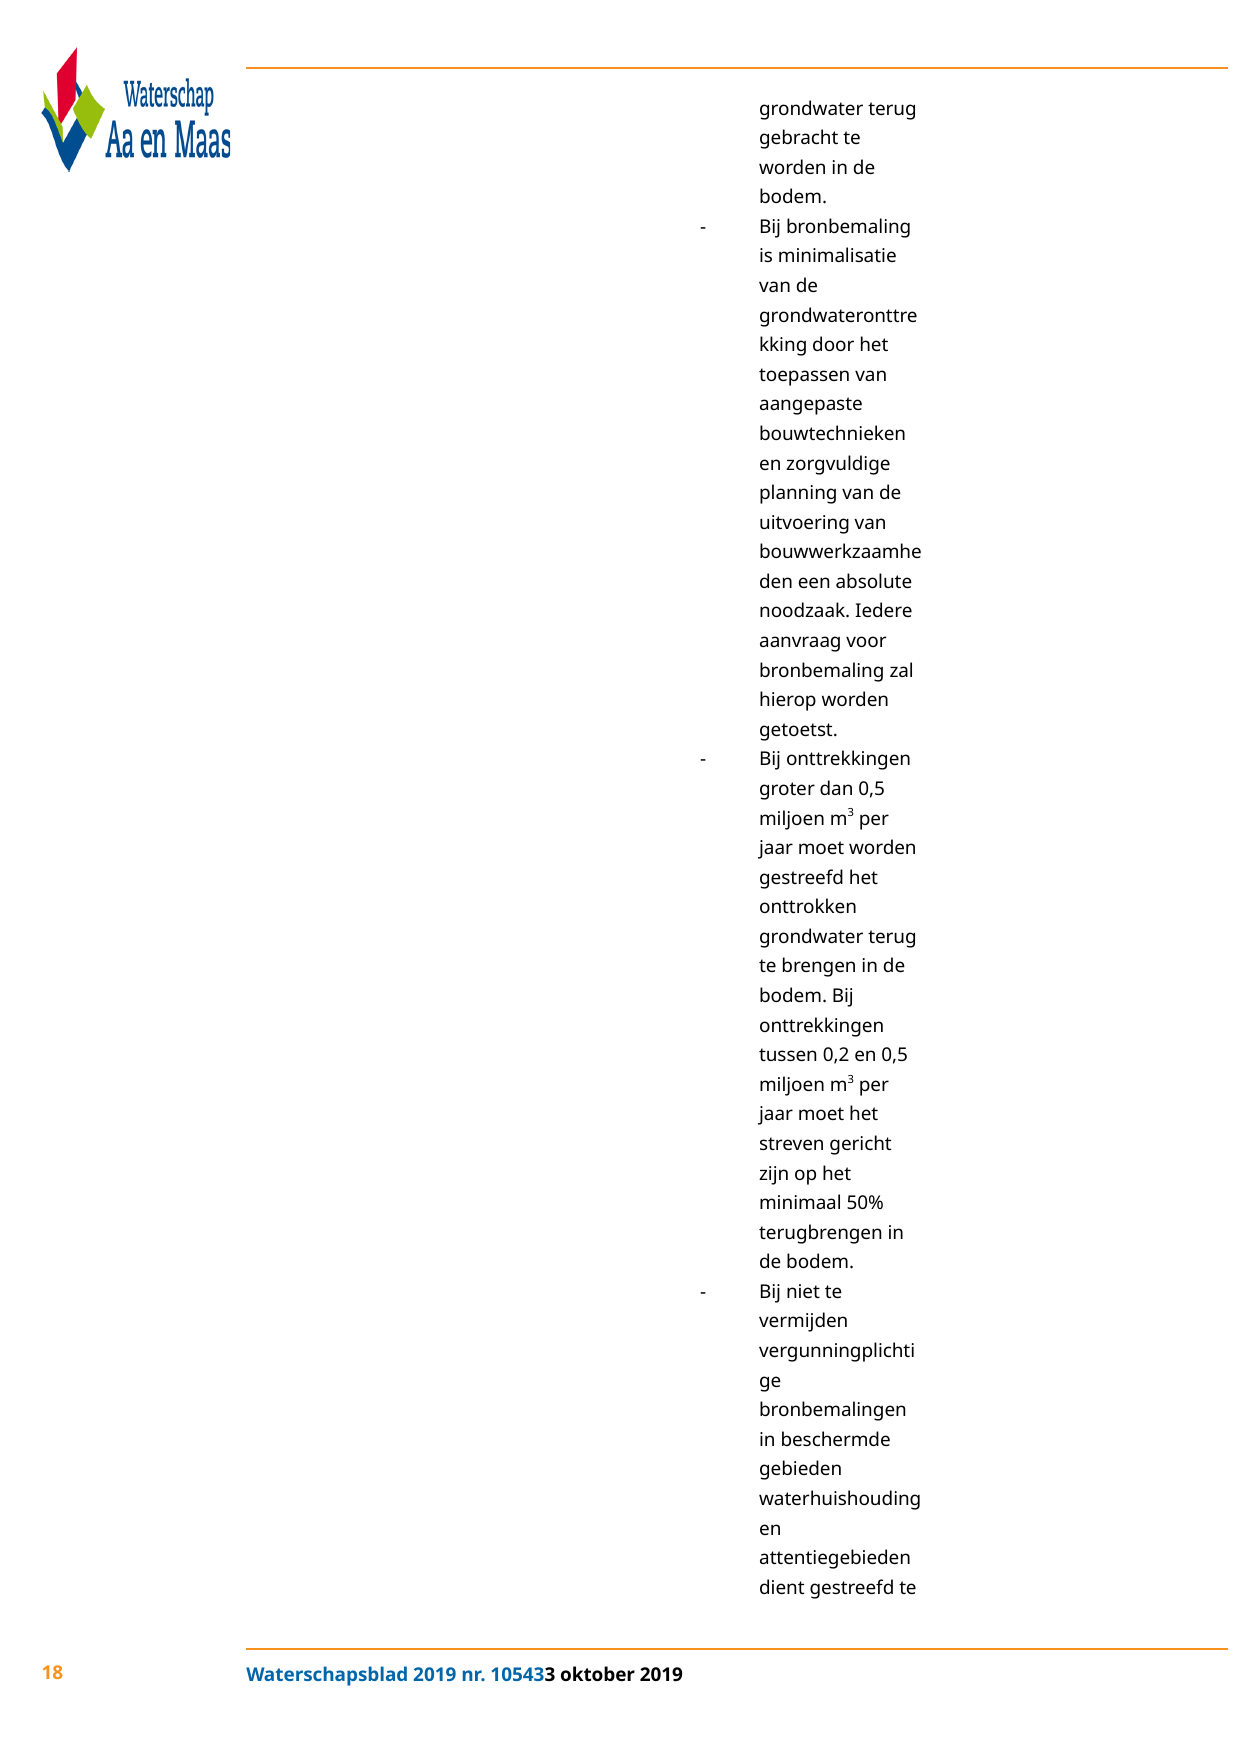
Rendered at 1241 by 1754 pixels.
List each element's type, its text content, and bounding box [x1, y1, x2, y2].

table_cell [926, 95, 1152, 1600]
table_cell grondwater terug gebracht te worden in de bodem. Bij bronbemaling is minimalisatie van de grondwateronttrekking door het toepassen van aangepaste bouwtechnieken en zorgvuldige planning van de uitvoering van bouwwerkzaamheden een absolute noodzaak. Iedere aanvraag voor bronbemaling zal hierop worden getoetst. Bij onttrekkingen groter dan 0,5 miljoen m3 per jaar moet worden gestreefd het onttrokken grondwater terug te brengen in de bodem. Bij onttrekkingen tussen 0,2 en 0,5 miljoen m3 per jaar moet het streven gericht zijn op het minimaal 50% terugbrengen in de bodem. Bij niet te vermijden vergunningplichtige bronbemalingen in beschermde gebieden waterhuishouding en attentiegebieden dient gestreefd te [700, 95, 926, 1600]
table_cell [474, 95, 700, 1600]
table_cell [248, 95, 474, 1600]
picture [41, 47, 231, 172]
